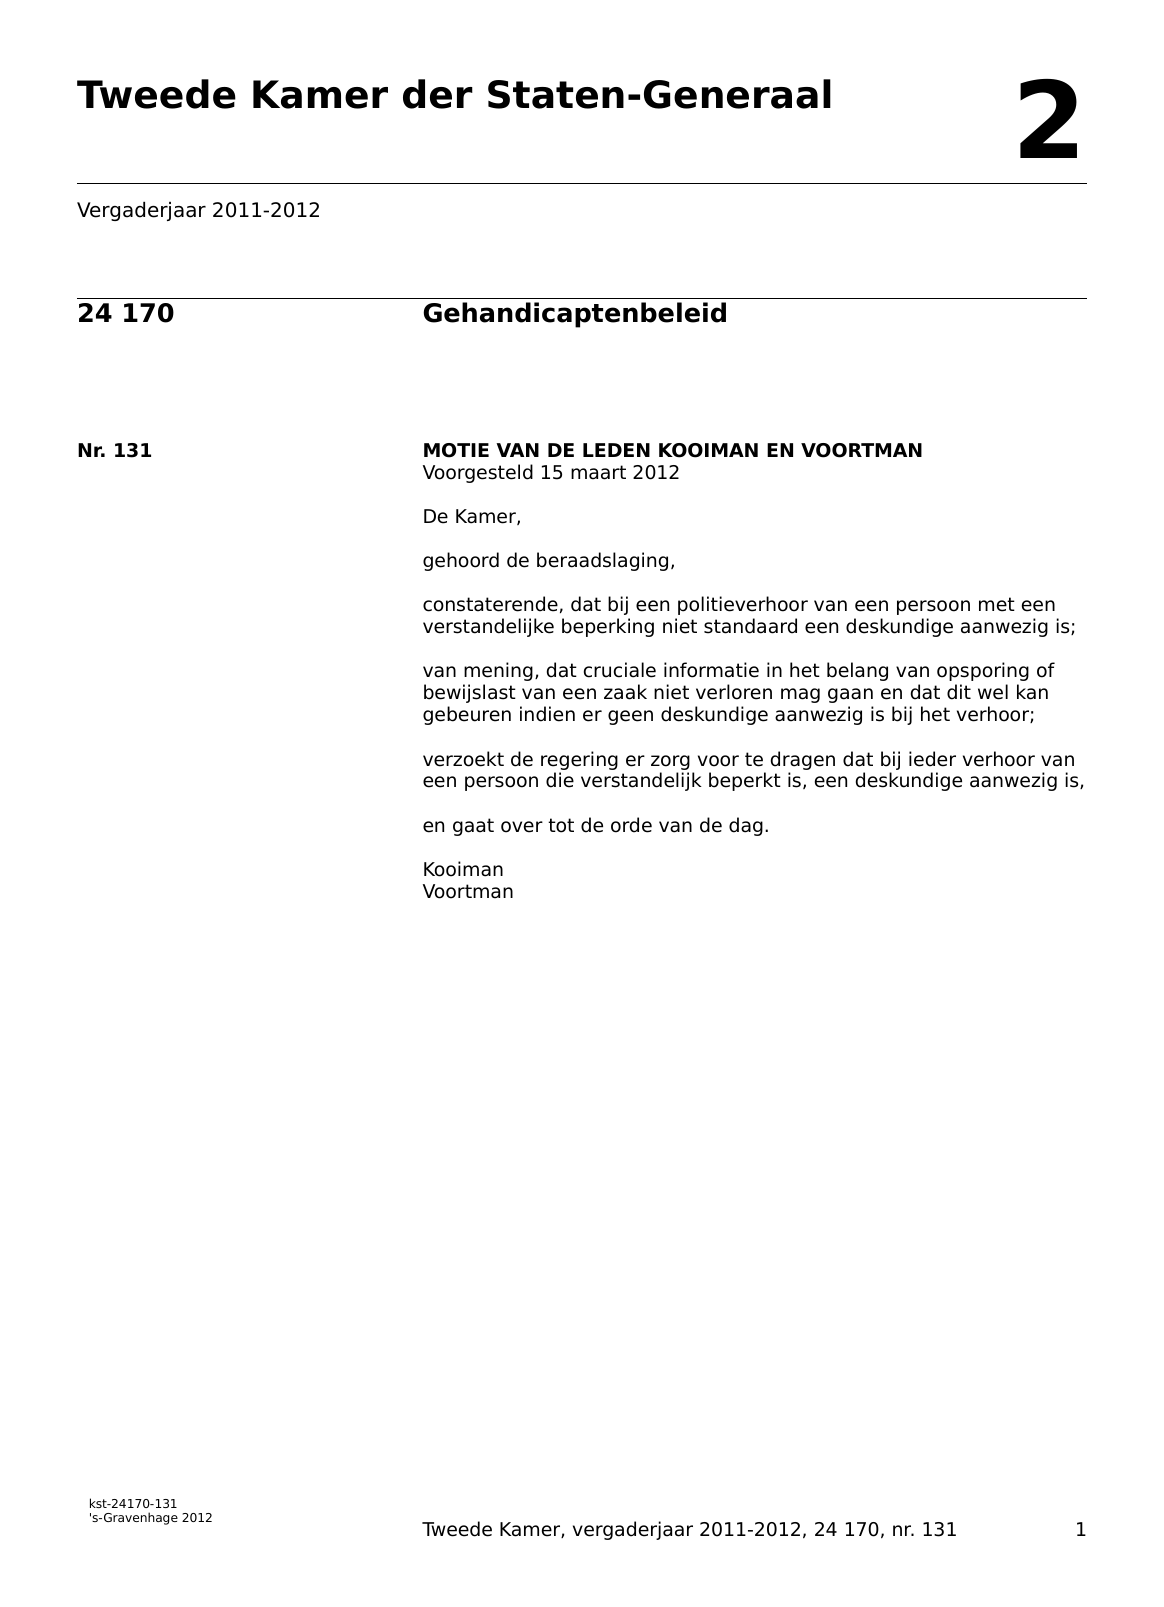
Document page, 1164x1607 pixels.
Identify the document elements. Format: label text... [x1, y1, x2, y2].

table_cell Vergaderjaar 2011-2012 [77, 184, 1087, 298]
subtitle 24 170 Gehandicaptenbeleid [77, 299, 1087, 329]
text Voorgesteld 15 maart 2012 [422, 462, 1087, 484]
text van mening, dat cruciale informatie in het belang van opsporing of bewijslast van een zaak niet verloren mag gaan en dat dit wel kan gebeuren indien er geen deskundige aanwezig is bij het verhoor; [422, 660, 1087, 726]
text gehoord de beraadslaging, [422, 550, 1087, 572]
text en gaat over tot de orde van de dag. [422, 814, 1087, 837]
subtitle Nr. 131 MOTIE VAN DE LEDEN KOOIMAN EN VOORTMAN [77, 440, 1087, 462]
text verzoekt de regering er zorg voor te dragen dat bij ieder verhoor van een persoon die verstandelijk beperkt is, een deskundige aanwezig is, [422, 748, 1087, 792]
text kst-24170-131 [88, 1497, 323, 1511]
text 's-Gravenhage 2012 [88, 1511, 323, 1525]
table_header Tweede Kamer der Staten-Generaal [77, 59, 886, 183]
table_header 2 [886, 59, 1087, 183]
text Kooiman [422, 859, 1087, 881]
text Voortman [422, 881, 1087, 903]
text De Kamer, [422, 506, 1087, 528]
text constaterende, dat bij een politieverhoor van een persoon met een verstandelijke beperking niet standaard een deskundige aanwezig is; [422, 594, 1087, 638]
